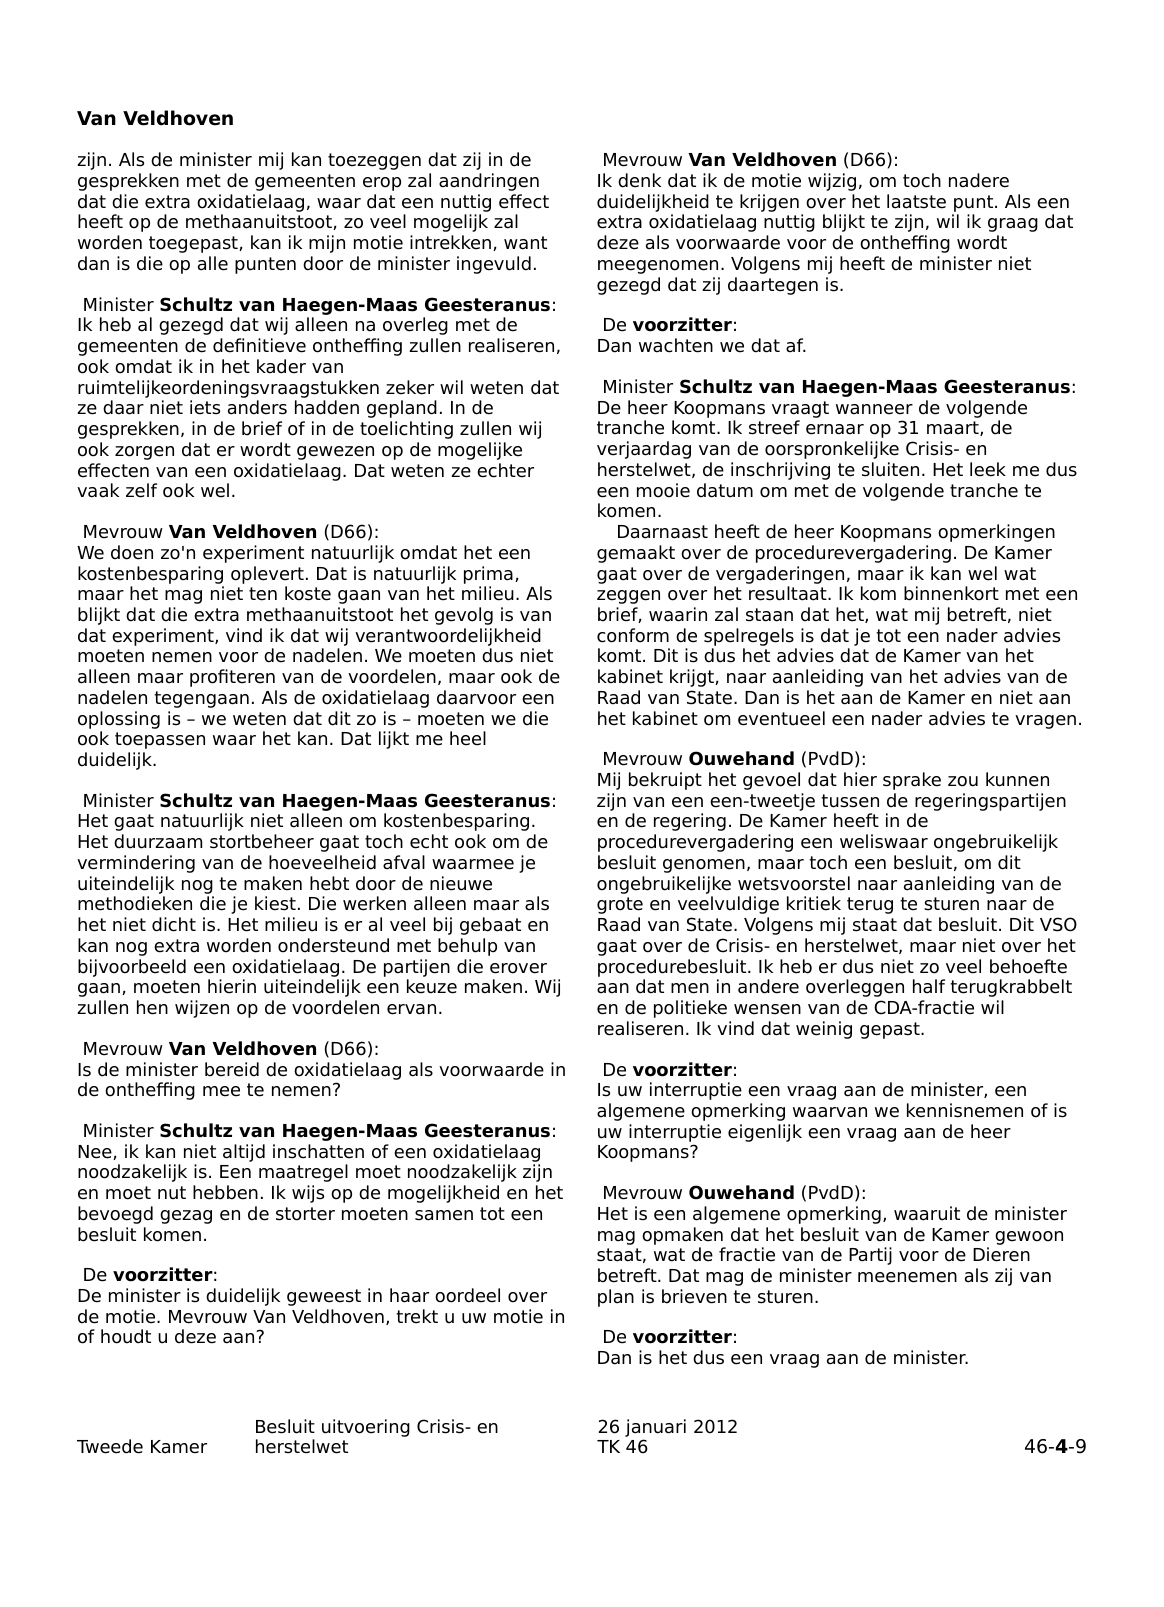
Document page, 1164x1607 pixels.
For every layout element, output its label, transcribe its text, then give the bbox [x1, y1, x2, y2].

text Het is een algemene opmerking, waaruit de minister mag opmaken dat het besluit van de Kamer gewoon staat, wat de fractie van de Partij voor de Dieren betreft. Dat mag de minister meenemen als zij van plan is brieven te sturen. [596, 1204, 1087, 1307]
text Ik denk dat ik de motie wijzig, om toch nadere duidelijkheid te krijgen over het laatste punt. Als een extra oxidatielaag nuttig blijkt te zijn, wil ik graag dat deze als voorwaarde voor de ontheffing wordt meegenomen. Volgens mij heeft de minister niet gezegd dat zij daartegen is. [596, 171, 1087, 295]
text Is de minister bereid de oxidatielaag als voorwaarde in de ontheffing mee te nemen? [77, 1059, 567, 1101]
text Mevrouw Van Veldhoven (D66): [77, 522, 567, 543]
text Ik heb al gezegd dat wij alleen na overleg met de gemeenten de definitieve ontheffing zullen realiseren, ook omdat ik in het kader van ruimtelijkeordeningsvraagstukken zeker wil weten dat ze daar niet iets anders hadden gepland. In de gesprekken, in de brief of in de toelichting zullen wij ook zorgen dat er wordt gewezen op de mogelijke effecten van een oxidatielaag. Dat weten ze echter vaak zelf ook wel. [77, 315, 567, 502]
text Het gaat natuurlijk niet alleen om kostenbesparing. Het duurzaam stortbeheer gaat toch echt ook om de vermindering van de hoeveelheid afval waarmee je uiteindelijk nog te maken hebt door de nieuwe methodieken die je kiest. Die werken alleen maar als het niet dicht is. Het milieu is er al veel bij gebaat en kan nog extra worden ondersteund met behulp van bijvoorbeeld een oxidatielaag. De partijen die erover gaan, moeten hierin uiteindelijk een keuze maken. Wij zullen hen wijzen op de voordelen ervan. [77, 811, 567, 1019]
text Mevrouw Van Veldhoven (D66): [77, 1039, 567, 1059]
text Mevrouw Ouwehand (PvdD): [596, 749, 1087, 770]
text De voorzitter: [77, 1265, 567, 1286]
text Mij bekruipt het gevoel dat hier sprake zou kunnen zijn van een een-tweetje tussen de regeringspartijen en de regering. De Kamer heeft in de procedurevergadering een weliswaar ongebruikelijk besluit genomen, maar toch een besluit, om dit ongebruikelijke wetsvoorstel naar aanleiding van de grote en veelvuldige kritiek terug te sturen naar de Raad van State. Volgens mij staat dat besluit. Dit VSO gaat over de Crisis- en herstelwet, maar niet over het procedurebesluit. Ik heb er dus niet zo veel behoefte aan dat men in andere overleggen half terugkrabbelt en de politieke wensen van de CDA-fractie wil realiseren. Ik vind dat weinig gepast. [596, 770, 1087, 1039]
text Nee, ik kan niet altijd inschatten of een oxidatielaag noodzakelijk is. Een maatregel moet noodzakelijk zijn en moet nut hebben. Ik wijs op de mogelijkheid en het bevoegd gezag en de storter moeten samen tot een besluit komen. [77, 1142, 567, 1245]
text Minister Schultz van Haegen-Maas Geesteranus: [77, 1121, 567, 1142]
text De minister is duidelijk geweest in haar oordeel over de motie. Mevrouw Van Veldhoven, trekt u uw motie in of houdt u deze aan? [77, 1286, 567, 1348]
text Mevrouw Van Veldhoven (D66): [596, 150, 1087, 171]
text Is uw interruptie een vraag aan de minister, een algemene opmerking waarvan we kennisnemen of is uw interruptie eigenlijk een vraag aan de heer Koopmans? [596, 1080, 1087, 1163]
text De voorzitter: [596, 315, 1087, 336]
text Minister Schultz van Haegen-Maas Geesteranus: [77, 791, 567, 811]
text De voorzitter: [596, 1327, 1087, 1348]
text Dan wachten we dat af. [596, 336, 1087, 357]
text Daarnaast heeft de heer Koopmans opmerkingen gemaakt over de procedurevergadering. De Kamer gaat over de vergaderingen, maar ik kan wel wat zeggen over het resultaat. Ik kom binnenkort met een brief, waarin zal staan dat het, wat mij betreft, niet conform de spelregels is dat je tot een nader advies komt. Dit is dus het advies dat de Kamer van het kabinet krijgt, naar aanleiding van het advies van de Raad van State. Dan is het aan de Kamer en niet aan het kabinet om eventueel een nader advies te vragen. [596, 522, 1087, 729]
text De voorzitter: [596, 1059, 1087, 1080]
text Minister Schultz van Haegen-Maas Geesteranus: [596, 377, 1087, 397]
text We doen zo'n experiment natuurlijk omdat het een kostenbesparing oplevert. Dat is natuurlijk prima, maar het mag niet ten koste gaan van het milieu. Als blijkt dat die extra methaanuitstoot het gevolg is van dat experiment, vind ik dat wij verantwoordelijkheid moeten nemen voor de nadelen. We moeten dus niet alleen maar profiteren van de voordelen, maar ook de nadelen tegengaan. Als de oxidatielaag daarvoor een oplossing is – we weten dat dit zo is – moeten we die ook toepassen waar het kan. Dat lijkt me heel duidelijk. [77, 543, 567, 771]
text De heer Koopmans vraagt wanneer de volgende tranche komt. Ik streef ernaar op 31 maart, de verjaardag van de oorspronkelijke Crisis- en herstelwet, de inschrijving te sluiten. Het leek me dus een mooie datum om met de volgende tranche te komen. [596, 397, 1087, 522]
text Mevrouw Ouwehand (PvdD): [596, 1183, 1087, 1204]
text zijn. Als de minister mij kan toezeggen dat zij in de gesprekken met de gemeenten erop zal aandringen dat die extra oxidatielaag, waar dat een nuttig effect heeft op de methaanuitstoot, zo veel mogelijk zal worden toegepast, kan ik mijn motie intrekken, want dan is die op alle punten door de minister ingevuld. [77, 150, 567, 274]
text Dan is het dus een vraag aan de minister. [596, 1348, 1087, 1369]
text Minister Schultz van Haegen-Maas Geesteranus: [77, 294, 567, 315]
